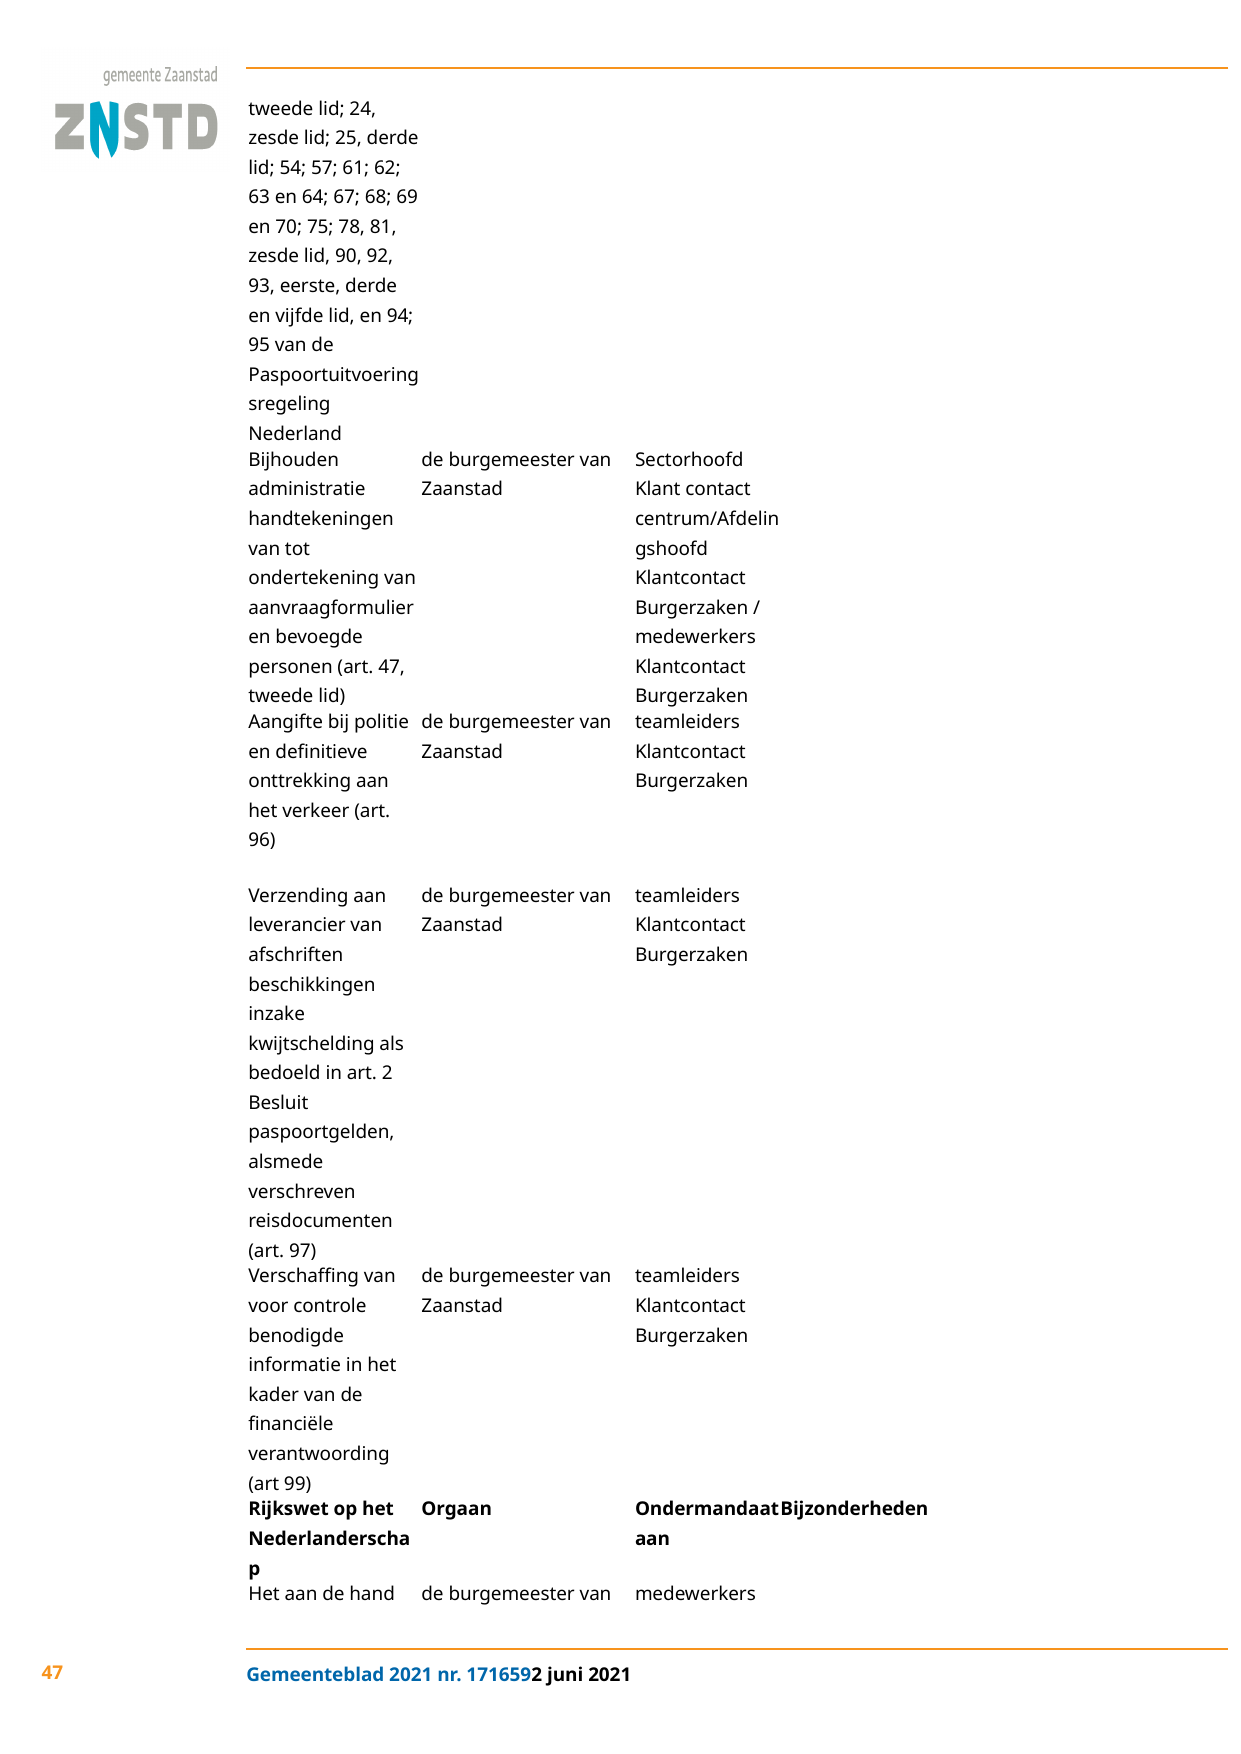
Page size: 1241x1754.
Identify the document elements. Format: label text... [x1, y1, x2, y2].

table_cell de burgemeester van Zaanstad [421, 446, 635, 708]
table_cell [421, 95, 635, 446]
table_cell de burgemeester van Zaanstad [421, 708, 635, 882]
table_cell de burgemeester van [421, 1580, 635, 1606]
table_cell teamleiders Klantcontact Burgerzaken [635, 882, 780, 1263]
table_cell de burgemeester van Zaanstad [421, 882, 635, 1263]
table_cell [780, 708, 1009, 882]
table_cell [780, 95, 1152, 446]
table_cell [780, 882, 1009, 1263]
table_cell [635, 95, 780, 446]
table_cell Bijhouden administratie handtekeningen van tot ondertekening van aanvraagformulieren bevoegde personen (art. 47, tweede lid) [248, 446, 421, 708]
table_cell Ondermandaat aan [635, 1496, 780, 1580]
table_cell medewerkers [635, 1580, 780, 1606]
table_cell teamleiders Klantcontact Burgerzaken [635, 708, 780, 882]
table_cell [780, 446, 1152, 708]
table_cell Aangifte bij politie en definitieve onttrekking aan het verkeer (art. 96) [248, 708, 421, 882]
table_cell Verschaffing van voor controle benodigde informatie in het kader van de financiële verantwoording (art 99) [248, 1263, 421, 1496]
table_cell Sectorhoofd Klant contact centrum/Afdelingshoofd Klantcontact Burgerzaken / medewerkers Klantcontact Burgerzaken [635, 446, 780, 708]
picture [41, 47, 231, 172]
table_cell de burgemeester van Zaanstad [421, 1263, 635, 1496]
table_cell Verzending aan leverancier van afschriften beschikkingen inzake kwijtschelding als bedoeld in art. 2 Besluit paspoortgelden, alsmede verschreven reisdocumenten (art. 97) [248, 882, 421, 1263]
table_cell Rijkswet op het Nederlanderschap [248, 1496, 421, 1580]
table_cell [780, 1580, 1009, 1606]
table_cell Bijzonderheden [780, 1496, 1009, 1580]
table_cell [780, 1263, 1009, 1496]
table_cell Orgaan [421, 1496, 635, 1580]
table_cell tweede lid; 24, zesde lid; 25, derde lid; 54; 57; 61; 62; 63 en 64; 67; 68; 69 en 70; 75; 78, 81, zesde lid, 90, 92, 93, eerste, derde en vijfde lid, en 94; 95 van de Paspoortuitvoeringsregeling Nederland [248, 95, 421, 446]
table_cell Het aan de hand [248, 1580, 421, 1606]
table_cell teamleiders Klantcontact Burgerzaken [635, 1263, 780, 1496]
